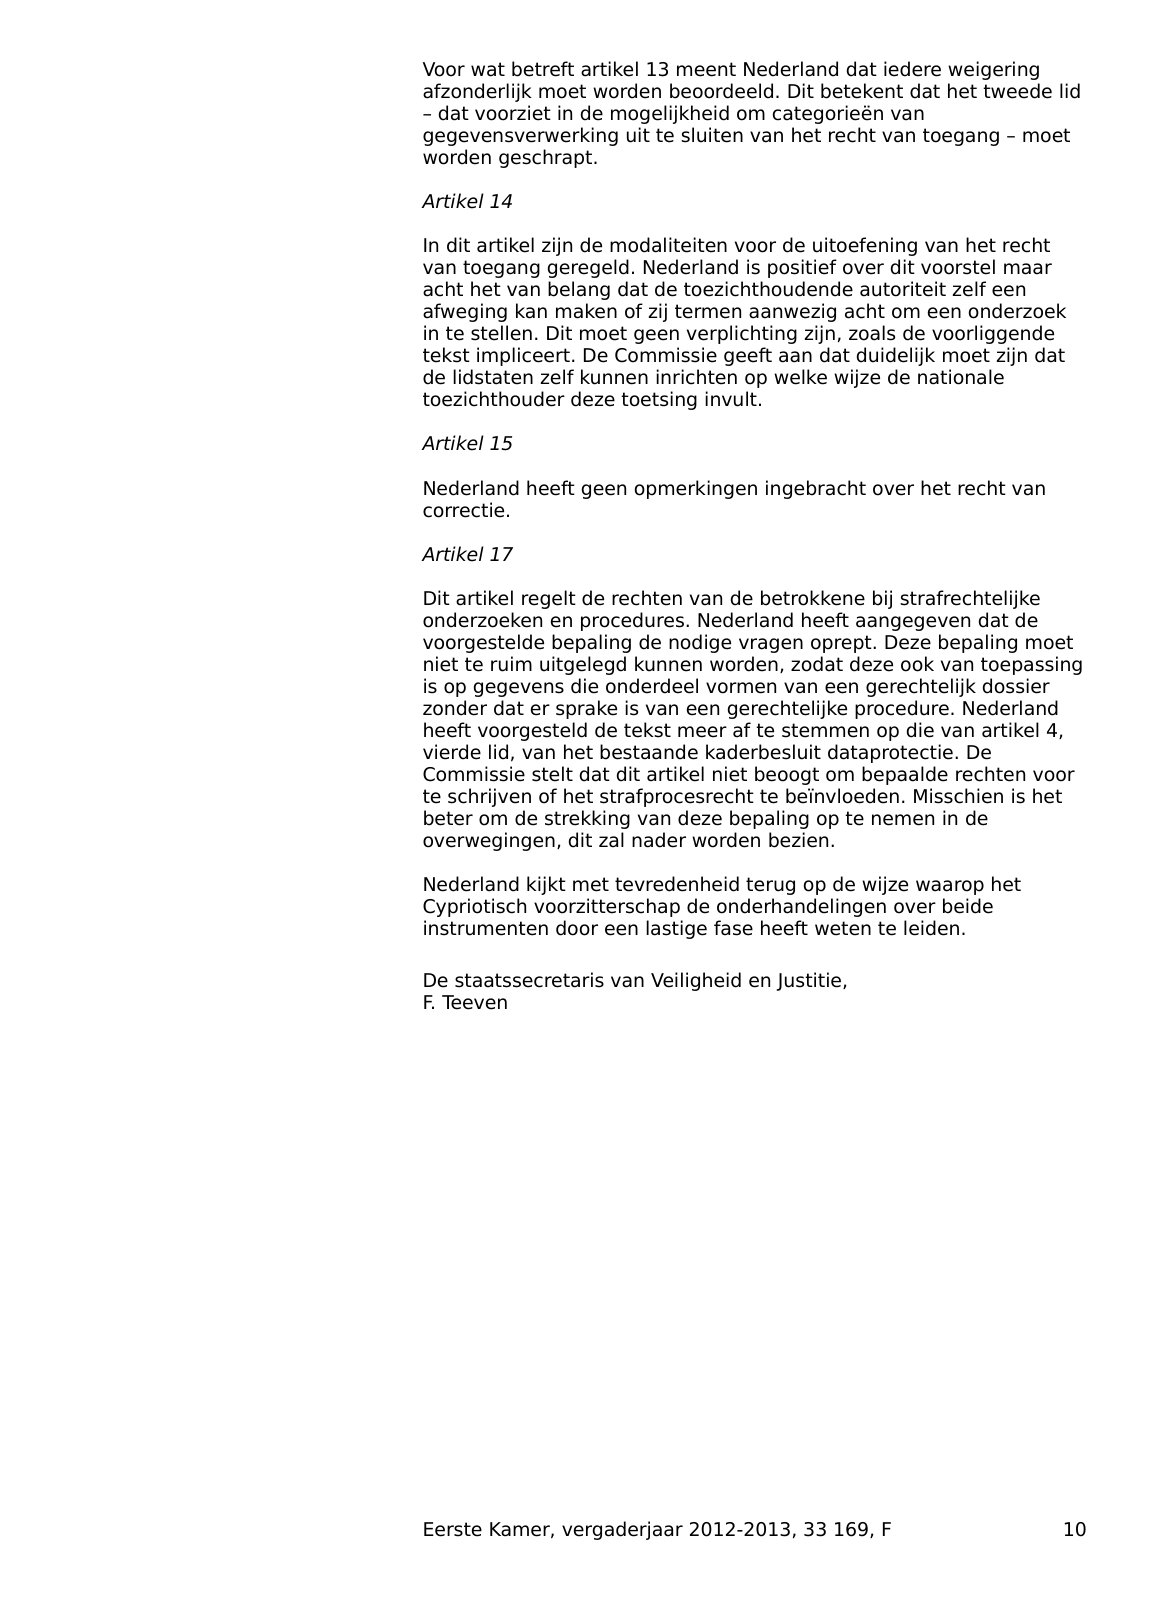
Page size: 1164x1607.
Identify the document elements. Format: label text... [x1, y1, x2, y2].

text De staatssecretaris van Veiligheid en Justitie, F. Teeven [422, 970, 1087, 1014]
text Voor wat betreft artikel 13 meent Nederland dat iedere weigering afzonderlijk moet worden beoordeeld. Dit betekent dat het tweede lid – dat voorziet in de mogelijkheid om categorieën van gegevensverwerking uit te sluiten van het recht van toegang – moet worden geschrapt. [422, 59, 1087, 169]
text Dit artikel regelt de rechten van de betrokkene bij strafrechtelijke onderzoeken en procedures. Nederland heeft aangegeven dat de voorgestelde bepaling de nodige vragen oprept. Deze bepaling moet niet te ruim uitgelegd kunnen worden, zodat deze ook van toepassing is op gegevens die onderdeel vormen van een gerechtelijk dossier zonder dat er sprake is van een gerechtelijke procedure. Nederland heeft voorgesteld de tekst meer af te stemmen op die van artikel 4, vierde lid, van het bestaande kaderbesluit dataprotectie. De Commissie stelt dat dit artikel niet beoogt om bepaalde rechten voor te schrijven of het strafprocesrecht te beïnvloeden. Misschien is het beter om de strekking van deze bepaling op te nemen in de overwegingen, dit zal nader worden bezien. [422, 588, 1087, 852]
subtitle Artikel 15 [422, 433, 1087, 455]
text Nederland kijkt met tevredenheid terug op de wijze waarop het Cypriotisch voorzitterschap de onderhandelingen over beide instrumenten door een lastige fase heeft weten te leiden. [422, 874, 1087, 940]
subtitle Artikel 14 [422, 191, 1087, 213]
text Nederland heeft geen opmerkingen ingebracht over het recht van correctie. [422, 477, 1087, 521]
subtitle Artikel 17 [422, 544, 1087, 566]
text In dit artikel zijn de modaliteiten voor de uitoefening van het recht van toegang geregeld. Nederland is positief over dit voorstel maar acht het van belang dat de toezichthoudende autoriteit zelf een afweging kan maken of zij termen aanwezig acht om een onderzoek in te stellen. Dit moet geen verplichting zijn, zoals de voorliggende tekst impliceert. De Commissie geeft aan dat duidelijk moet zijn dat de lidstaten zelf kunnen inrichten op welke wijze de nationale toezichthouder deze toetsing invult. [422, 235, 1087, 411]
